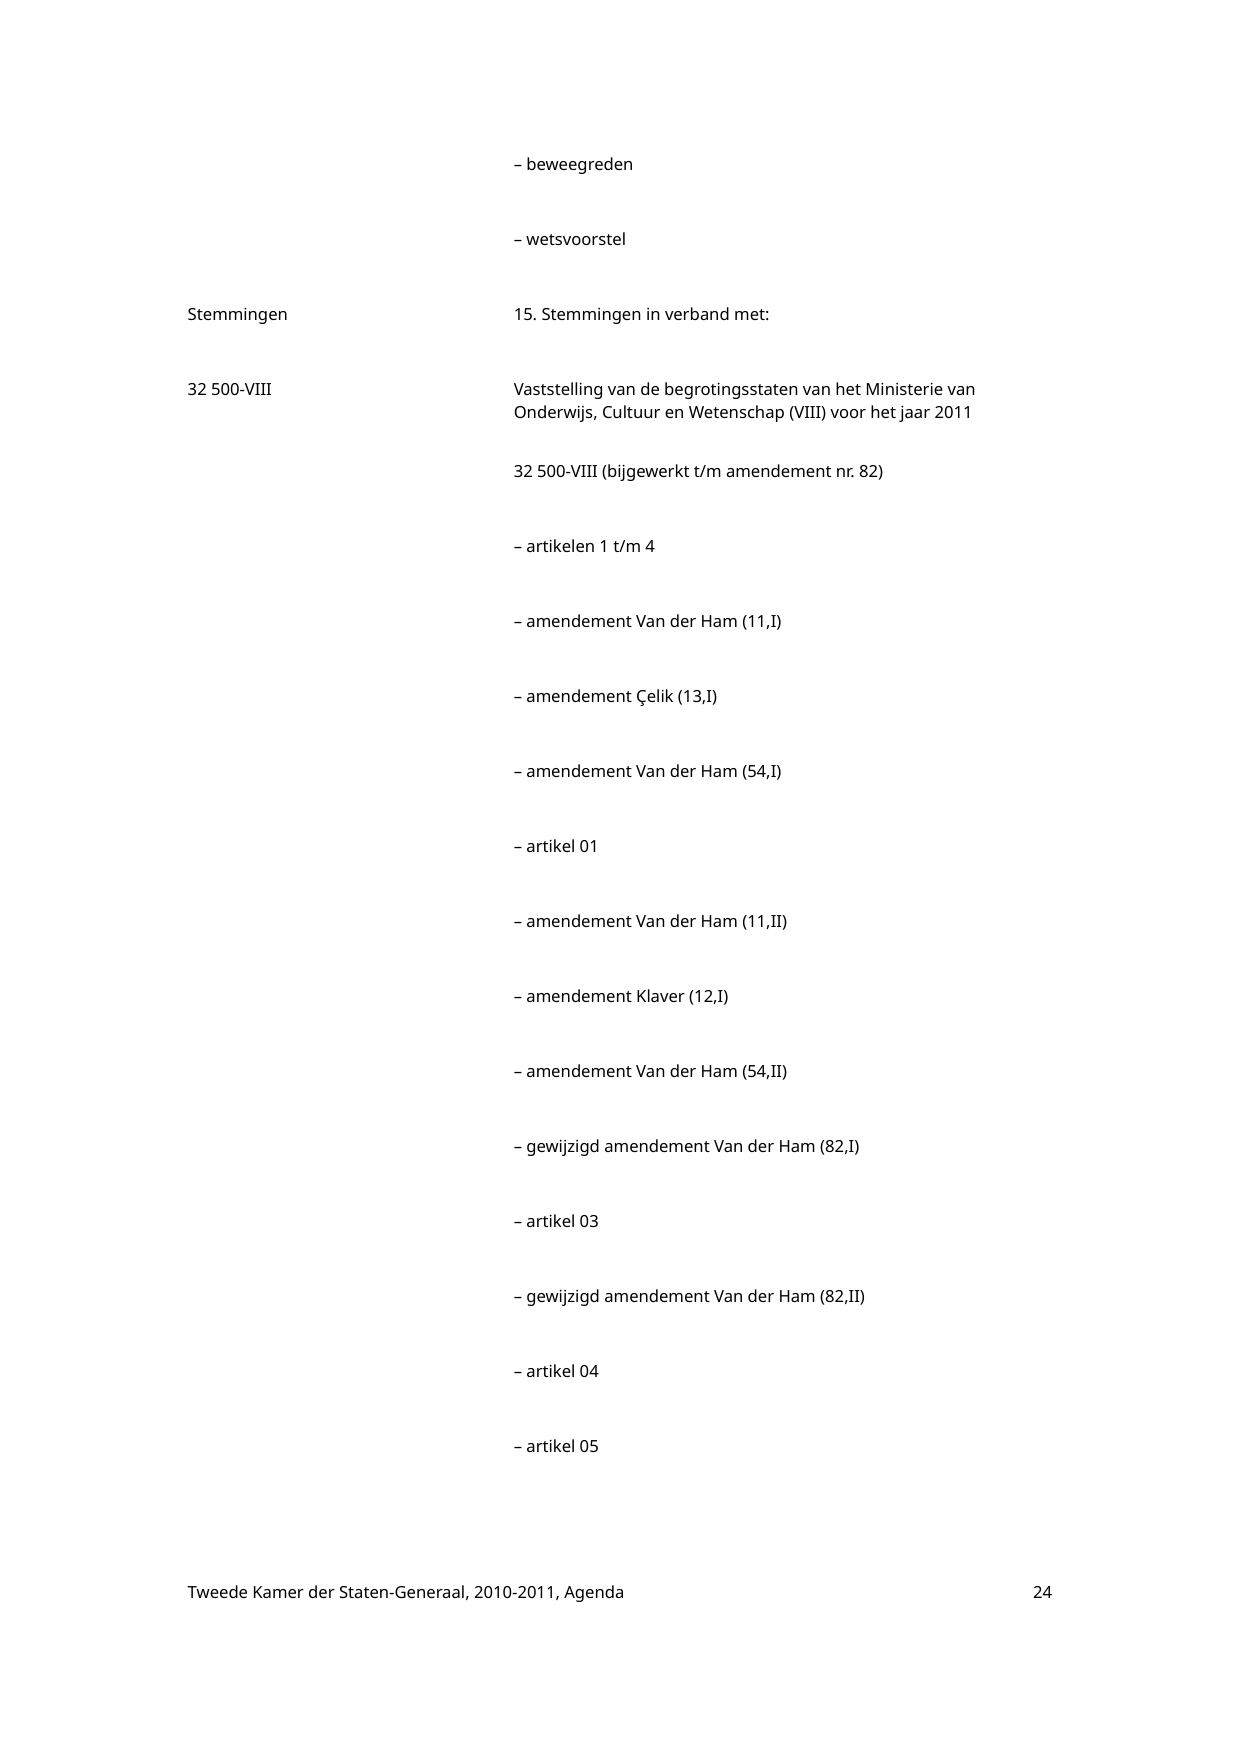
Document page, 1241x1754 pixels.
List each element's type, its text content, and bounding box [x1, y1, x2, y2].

table_cell [490, 756, 510, 831]
table_cell – amendement Çelik (13,I) [510, 681, 1053, 756]
table_cell – amendement Van der Ham (54,II) [510, 1056, 1053, 1131]
table_cell [490, 456, 510, 531]
table_cell – amendement Klaver (12,I) [510, 981, 1053, 1056]
table_cell Vaststelling van de begrotingsstaten van het Ministerie van Onderwijs, Cultuur en Wetenschap (VIII) voor het jaar 2011 [510, 375, 1053, 456]
table_cell [490, 300, 510, 375]
table_cell [188, 1281, 490, 1356]
table_cell [490, 1356, 510, 1431]
table_cell [188, 225, 490, 300]
table_cell 32 500-VIII [188, 375, 490, 456]
table_cell – amendement Van der Ham (11,II) [510, 906, 1053, 981]
table_cell [490, 150, 510, 225]
table_cell Stemmingen [188, 300, 490, 375]
table_cell – artikel 05 [510, 1431, 1053, 1506]
table_cell [188, 981, 490, 1056]
table_cell – artikelen 1 t/m 4 [510, 531, 1053, 606]
table_cell – beweegreden [510, 150, 1053, 225]
table_cell – gewijzigd amendement Van der Ham (82,I) [510, 1131, 1053, 1206]
table_cell [188, 906, 490, 981]
table_cell – artikel 01 [510, 831, 1053, 906]
table_cell [188, 531, 490, 606]
table_cell [188, 1131, 490, 1206]
table_cell [490, 681, 510, 756]
table_cell [188, 456, 490, 531]
table_cell [490, 1431, 510, 1506]
table_cell [490, 1206, 510, 1281]
table_cell [490, 831, 510, 906]
table_cell [490, 981, 510, 1056]
table_cell [188, 1431, 490, 1506]
table_cell [188, 1056, 490, 1131]
table_cell [490, 906, 510, 981]
table_cell – wetsvoorstel [510, 225, 1053, 300]
table_cell – artikel 04 [510, 1356, 1053, 1431]
table_cell [188, 831, 490, 906]
table_cell [188, 1356, 490, 1431]
table_cell – artikel 03 [510, 1206, 1053, 1281]
table_cell [490, 1131, 510, 1206]
table_cell 15. Stemmingen in verband met: [510, 300, 1053, 375]
table_cell [490, 1281, 510, 1356]
table_cell 32 500-VIII (bijgewerkt t/m amendement nr. 82) [510, 456, 1053, 531]
table_cell [188, 1206, 490, 1281]
table_cell [490, 1056, 510, 1131]
table_cell – amendement Van der Ham (11,I) [510, 606, 1053, 681]
table_cell – gewijzigd amendement Van der Ham (82,II) [510, 1281, 1053, 1356]
table_cell [188, 756, 490, 831]
table_cell [490, 531, 510, 606]
table_cell [188, 681, 490, 756]
table_cell [188, 606, 490, 681]
table_cell [490, 375, 510, 456]
table_cell [490, 225, 510, 300]
table_cell [188, 150, 490, 225]
table_cell – amendement Van der Ham (54,I) [510, 756, 1053, 831]
table_cell [490, 606, 510, 681]
